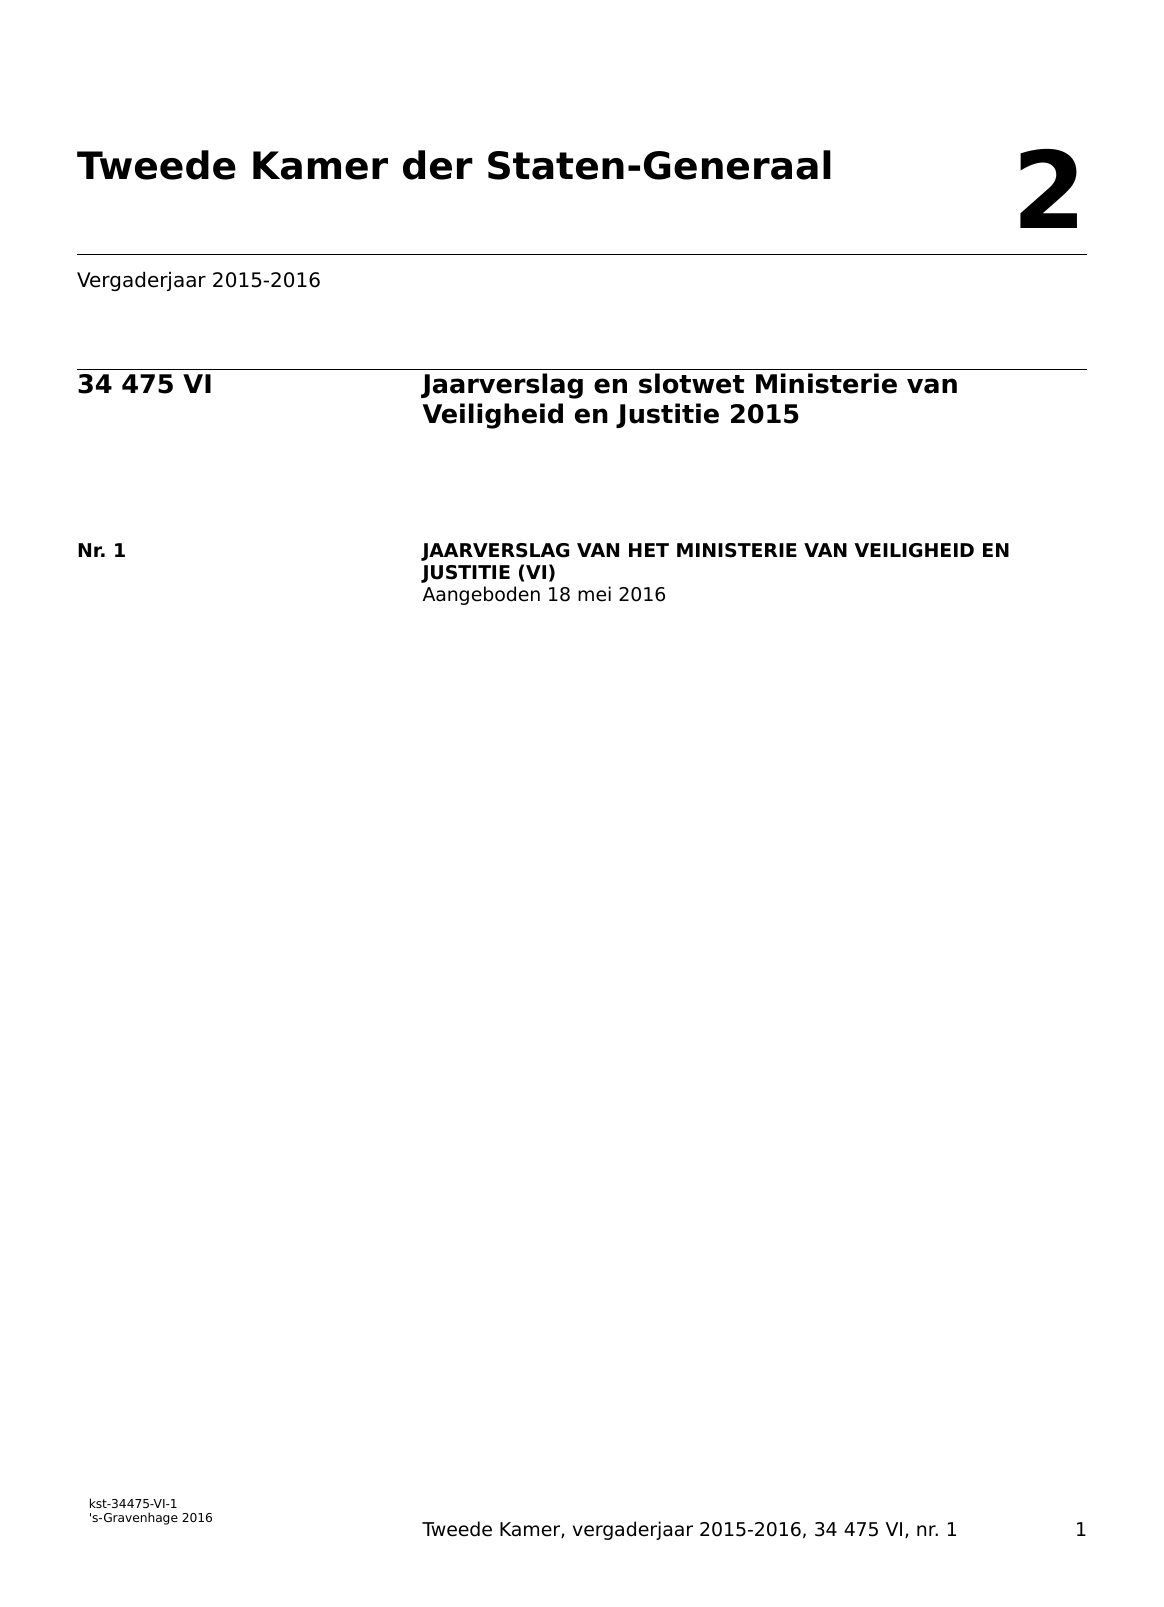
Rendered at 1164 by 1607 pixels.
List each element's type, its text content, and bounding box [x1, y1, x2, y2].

text Aangeboden 18 mei 2016 [422, 584, 1087, 606]
table_header Tweede Kamer der Staten-Generaal [77, 130, 886, 254]
subtitle 34 475 VI Jaarverslag en slotwet Ministerie van Veiligheid en Justitie 2015 [77, 370, 1087, 429]
text 's-Gravenhage 2016 [88, 1511, 323, 1525]
text kst-34475-VI-1 [88, 1497, 323, 1511]
table_header 2 [886, 130, 1087, 254]
subtitle Nr. 1 JAARVERSLAG VAN HET MINISTERIE VAN VEILIGHEID EN JUSTITIE (VI) [77, 540, 1087, 584]
table_cell Vergaderjaar 2015-2016 [77, 255, 1087, 369]
